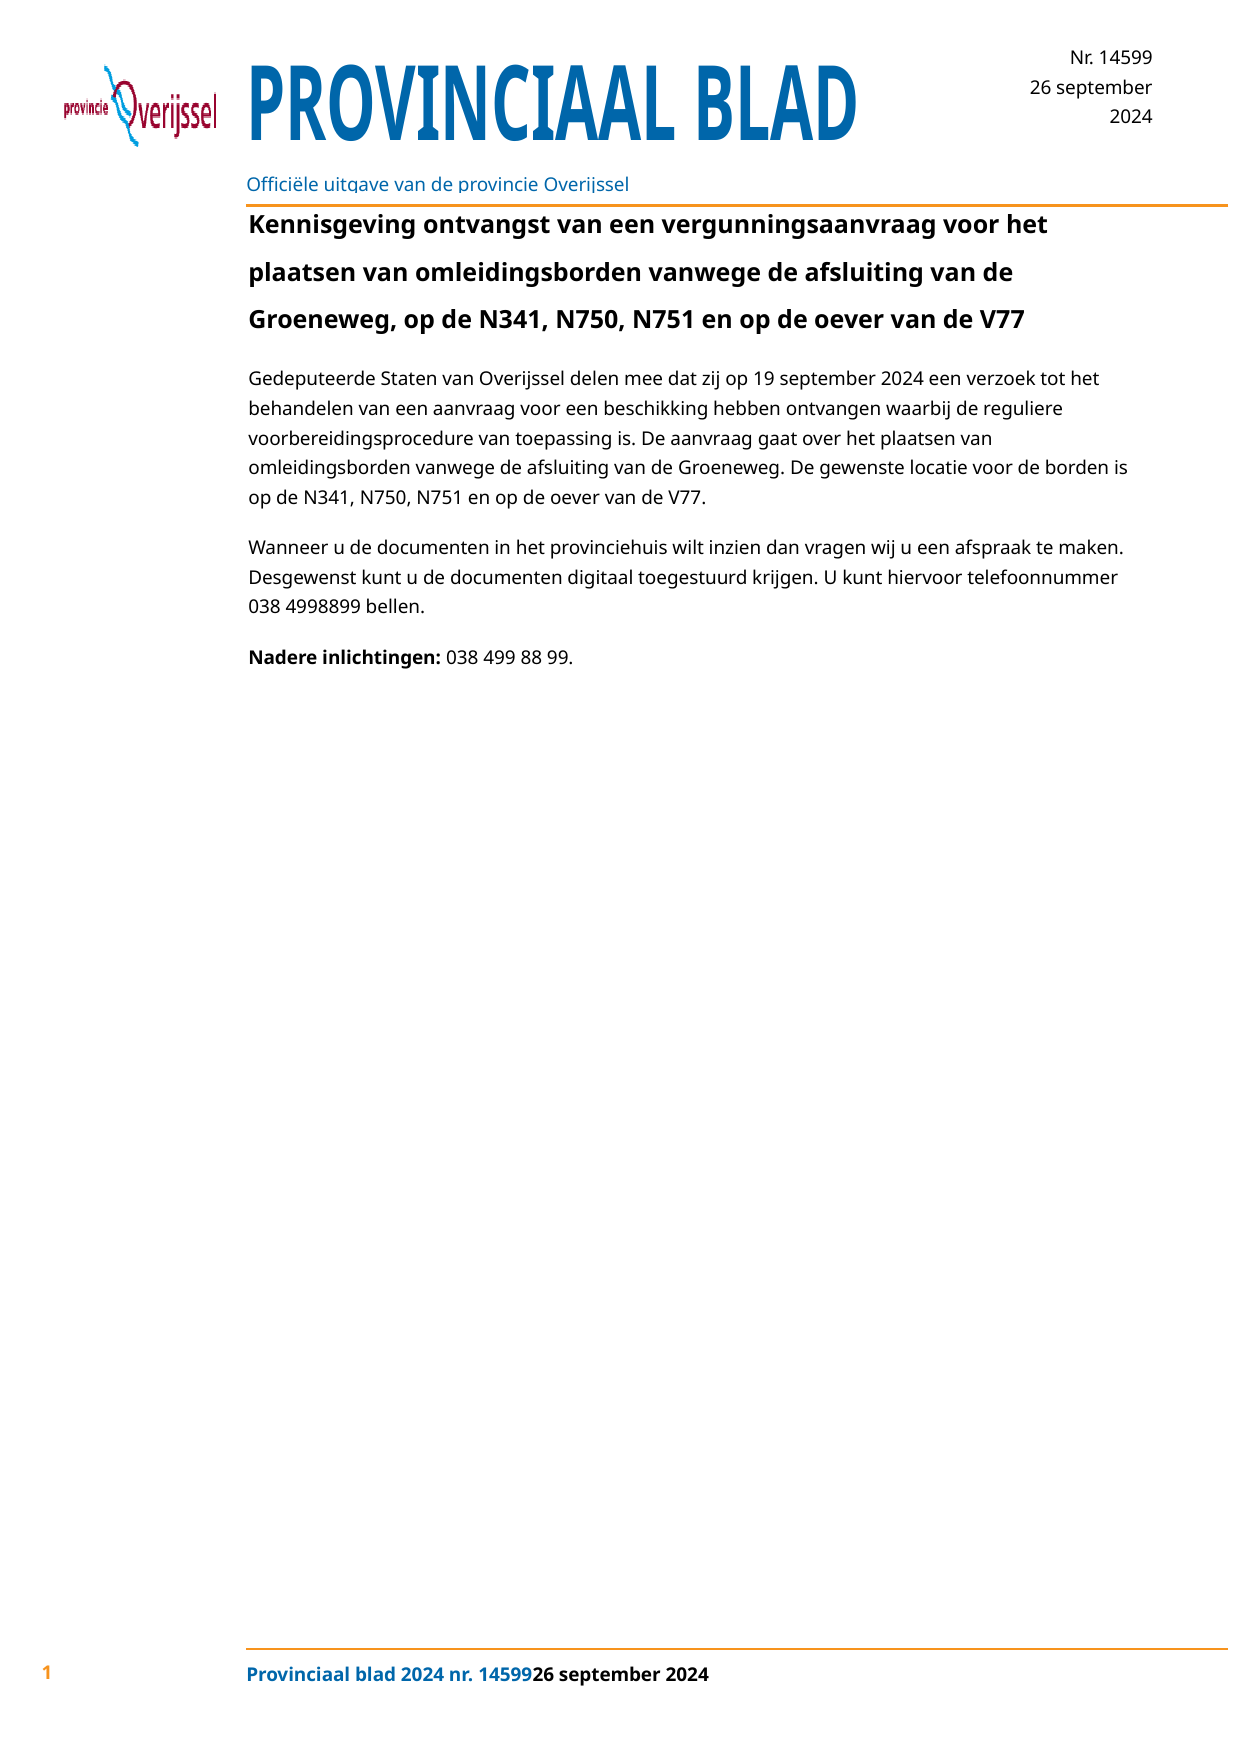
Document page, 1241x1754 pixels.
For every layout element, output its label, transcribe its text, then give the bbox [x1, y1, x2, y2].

text Wanneer u de documenten in het provinciehuis wilt inzien dan vragen wij u een afspraak te maken. Desgewenst kunt u de documenten digitaal toegestuurd krijgen. U kunt hiervoor telefoonnummer 038 4998899 bellen. [248, 534, 1152, 619]
picture [41, 47, 231, 172]
text Kennisgeving ontvangst van een vergunningsaanvraag voor het plaatsen van omleidingsborden vanwege de afsluiting van de Groeneweg, op de N341, N750, N751 en op de oever van de V77 [248, 207, 1152, 336]
text Nadere inlichtingen: 038 499 88 99. [248, 644, 1152, 669]
text Gedeputeerde Staten van Overijssel delen mee dat zij op 19 september 2024 een verzoek tot het behandelen van een aanvraag voor een beschikking hebben ontvangen waarbij de reguliere voorbereidingsprocedure van toepassing is. De aanvraag gaat over het plaatsen van omleidingsborden vanwege de afsluiting van de Groeneweg. De gewenste locatie voor de borden is op de N341, N750, N751 en op de oever van de V77. [248, 366, 1152, 509]
